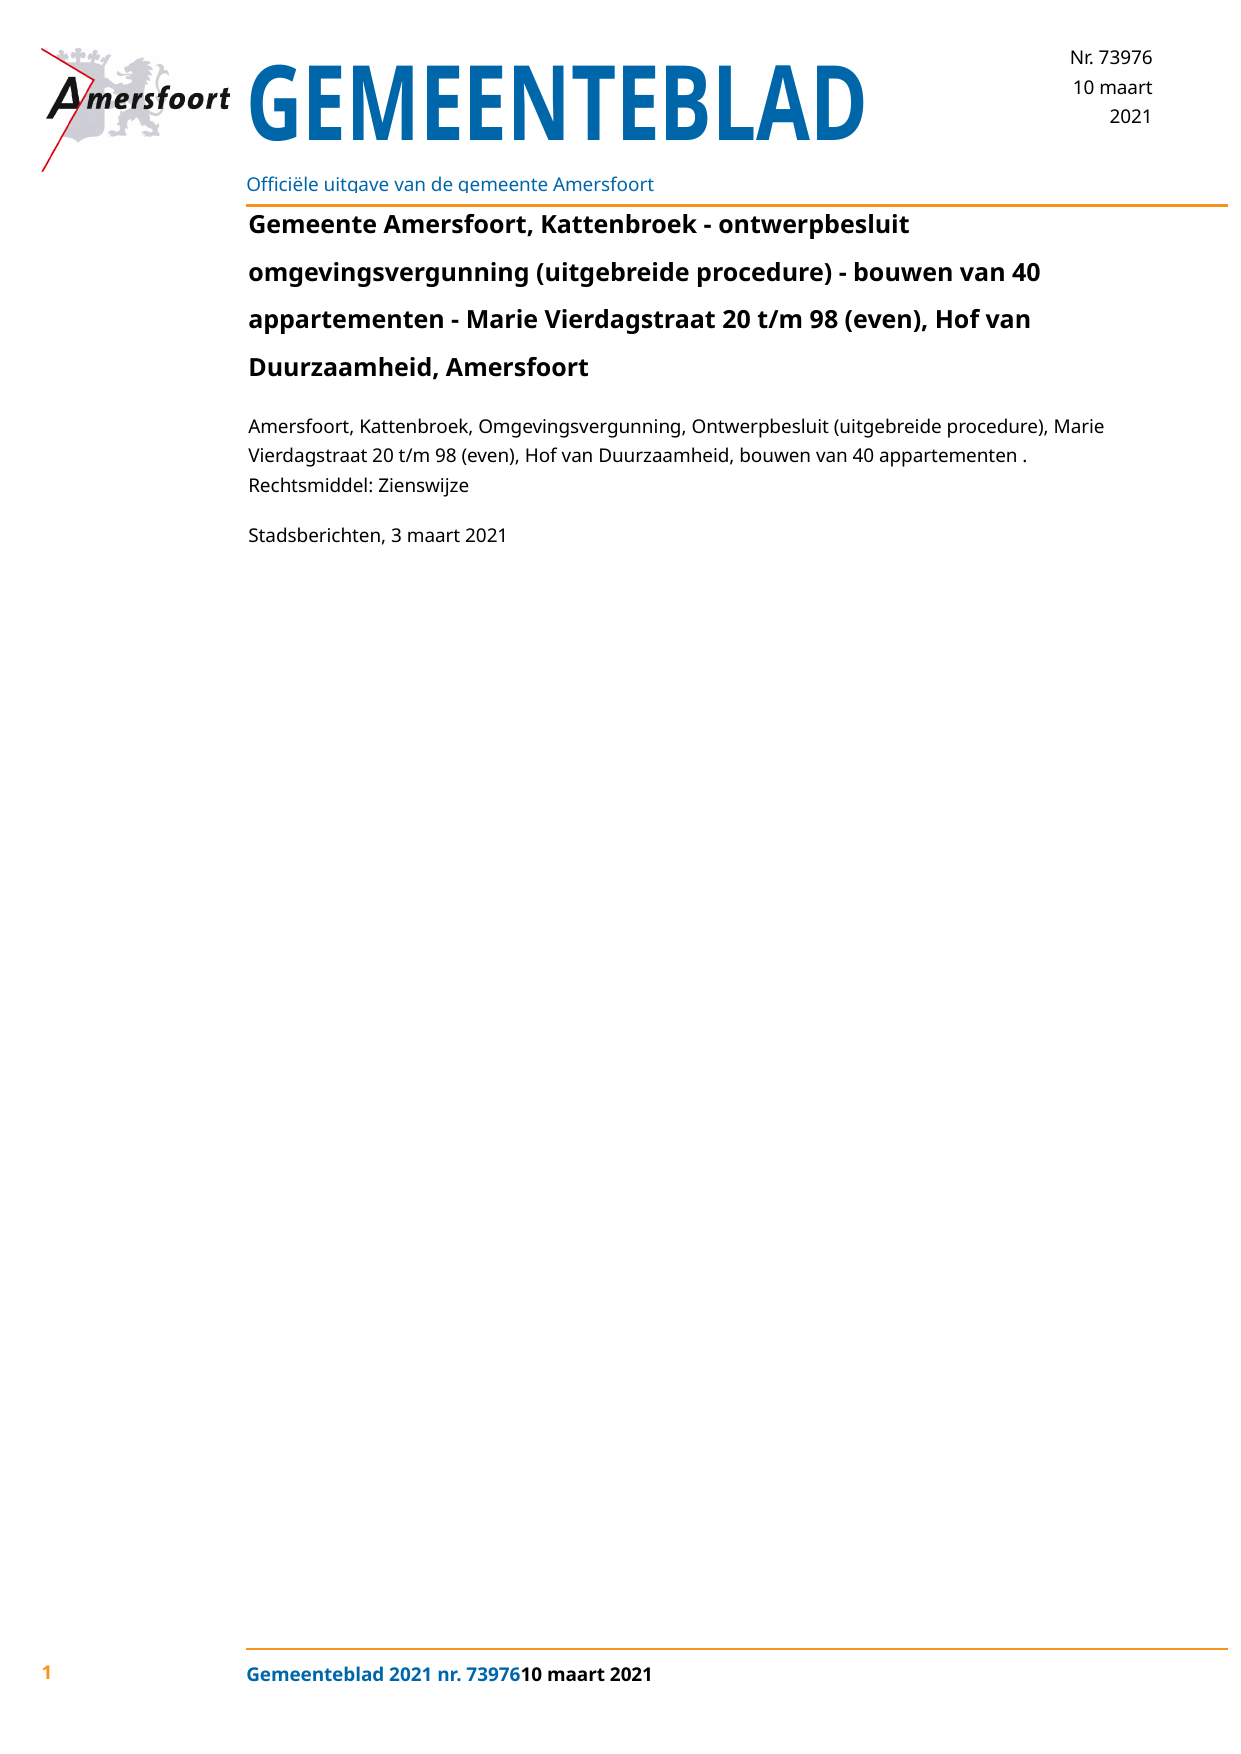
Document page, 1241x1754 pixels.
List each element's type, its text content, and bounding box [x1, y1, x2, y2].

text Gemeente Amersfoort, Kattenbroek - ontwerpbesluit omgevingsvergunning (uitgebreide procedure) - bouwen van 40 appartementen - Marie Vierdagstraat 20 t/m 98 (even), Hof van Duurzaamheid, Amersfoort [248, 207, 1152, 384]
picture [41, 47, 231, 172]
text Stadsberichten, 3 maart 2021 [248, 523, 1152, 548]
text Amersfoort, Kattenbroek, Omgevingsvergunning, Ontwerpbesluit (uitgebreide procedure), Marie Vierdagstraat 20 t/m 98 (even), Hof van Duurzaamheid, bouwen van 40 appartementen . Rechtsmiddel: Zienswijze [248, 413, 1152, 498]
